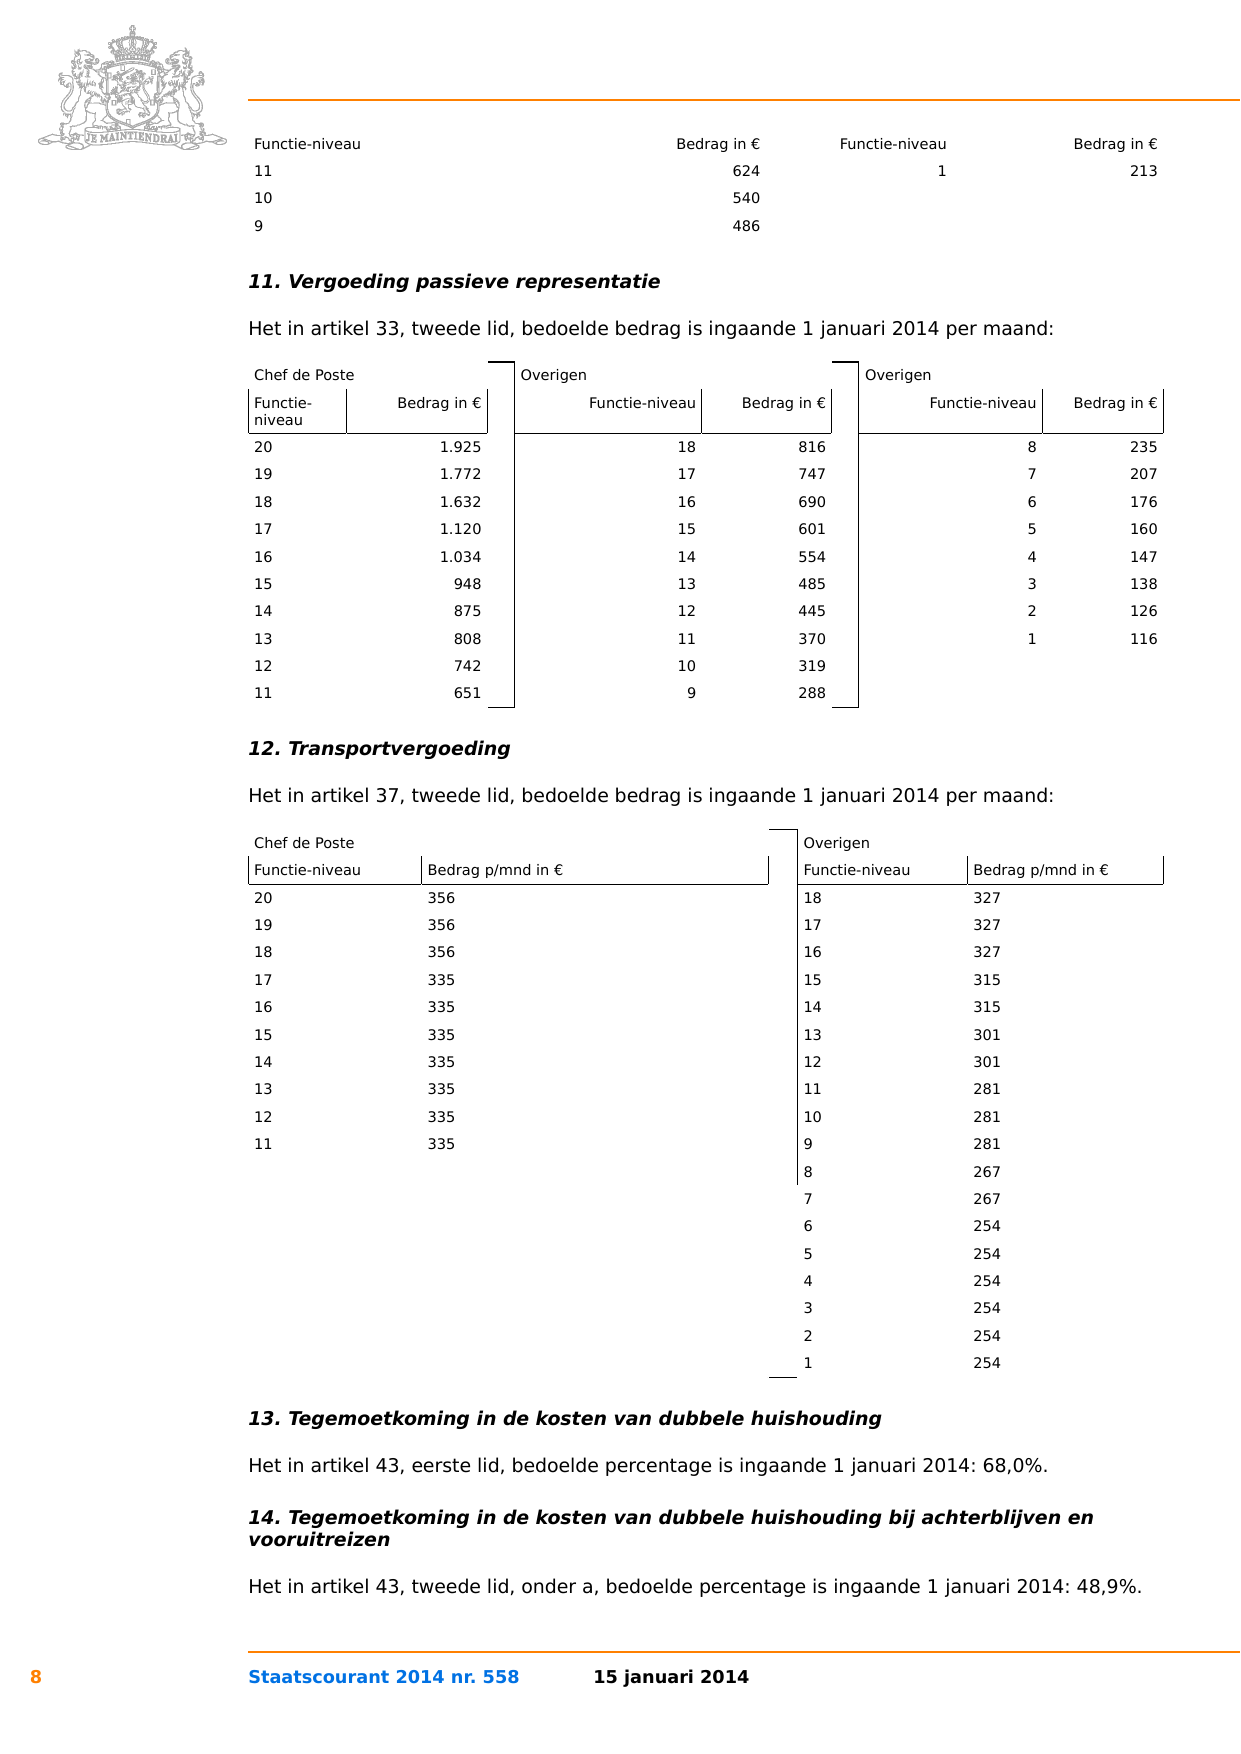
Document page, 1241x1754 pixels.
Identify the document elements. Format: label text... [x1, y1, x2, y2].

table_cell 335 [422, 1022, 768, 1048]
table_cell 1.925 [347, 434, 487, 461]
table_header Chef de Poste [249, 830, 768, 856]
table_cell 4 [798, 1268, 967, 1295]
table_cell 11 [249, 158, 402, 185]
table_cell 335 [422, 1049, 768, 1076]
table_cell 18 [798, 885, 967, 911]
table_cell 13 [249, 626, 346, 652]
table_cell 1.034 [347, 544, 487, 570]
table_cell 14 [249, 599, 346, 625]
table_cell 254 [968, 1351, 1163, 1377]
table_cell 254 [968, 1268, 1163, 1295]
table_cell Bedrag p/mnd in € [422, 858, 768, 884]
table_cell [767, 158, 798, 239]
table_cell Functie- niveau [249, 390, 346, 433]
table_cell 12 [249, 1104, 421, 1130]
table_cell [769, 856, 797, 1377]
table_cell 370 [702, 626, 831, 652]
table_cell [249, 1159, 421, 1377]
table_header [767, 131, 798, 157]
table_header Chef de Poste [249, 363, 487, 389]
subtitle 12. Transportvergoeding [248, 738, 1163, 760]
table_header Bedrag in € [953, 131, 1163, 157]
table_cell 11 [249, 681, 346, 707]
table_cell 207 [1043, 462, 1163, 488]
table_cell 147 [1043, 544, 1163, 570]
table_header Functie-niveau [799, 131, 952, 157]
table_cell 327 [968, 885, 1163, 911]
table_cell 2 [859, 599, 1042, 625]
table_cell 12 [515, 599, 701, 625]
text Het in artikel 37, tweede lid, bedoelde bedrag is ingaande 1 januari 2014 per maand: [248, 785, 1163, 807]
table_cell 4 [859, 544, 1042, 570]
table_cell 254 [968, 1214, 1163, 1240]
table_cell 624 [403, 158, 766, 185]
table_cell 948 [347, 571, 487, 597]
table_cell 301 [968, 1022, 1163, 1048]
table_cell Functie-niveau [859, 390, 1042, 433]
table_cell 12 [798, 1049, 967, 1076]
table_cell 15 [249, 1022, 421, 1048]
table_cell 8 [798, 1159, 967, 1185]
table_cell 15 [798, 967, 967, 993]
table_cell 301 [968, 1049, 1163, 1076]
table_cell 1.772 [347, 462, 487, 488]
table_cell 486 [403, 213, 766, 239]
table_cell 315 [968, 967, 1163, 993]
table_cell 1 [859, 626, 1042, 652]
table_cell 10 [798, 1104, 967, 1130]
table_cell 11 [249, 1131, 421, 1158]
table_cell 14 [798, 994, 967, 1021]
table_cell 7 [798, 1186, 967, 1212]
table_cell 335 [422, 1077, 768, 1103]
table_cell 18 [249, 489, 346, 515]
table_cell Functie-niveau [798, 858, 967, 884]
table_cell 9 [515, 681, 701, 707]
text Het in artikel 43, eerste lid, bedoelde percentage is ingaande 1 januari 2014: 68,0%. [248, 1455, 1163, 1477]
table_cell 742 [347, 653, 487, 680]
table_cell 875 [347, 599, 487, 625]
table_cell 327 [968, 940, 1163, 966]
table_cell 7 [859, 462, 1042, 488]
table_cell 16 [249, 994, 421, 1021]
table_cell 8 [859, 434, 1042, 461]
table_cell Bedrag in € [702, 390, 831, 433]
table_cell 235 [1043, 434, 1163, 461]
table_header Overigen [798, 830, 1163, 856]
table_cell 254 [968, 1296, 1163, 1322]
table_cell 356 [422, 912, 768, 938]
table_cell 651 [347, 681, 487, 707]
table_cell 11 [515, 626, 701, 652]
table_cell Bedrag p/mnd in € [968, 858, 1163, 884]
table_cell 16 [249, 544, 346, 570]
subtitle 14. Tegemoetkoming in de kosten van dubbele huishouding bij achterblijven en vooruitreizen [248, 1507, 1163, 1551]
table_cell 335 [422, 1104, 768, 1130]
table_cell Bedrag in € [347, 390, 487, 433]
subtitle 11. Vergoeding passieve representatie [248, 271, 1163, 292]
table_cell 335 [422, 1131, 768, 1158]
table_cell 267 [968, 1186, 1163, 1212]
table_cell 1.632 [347, 489, 487, 515]
table_cell 176 [1043, 489, 1163, 515]
table_cell 5 [798, 1241, 967, 1267]
table_cell 19 [249, 912, 421, 938]
table_cell 808 [347, 626, 487, 652]
table_cell [422, 1159, 768, 1377]
table_cell 17 [515, 462, 701, 488]
table_header Functie-niveau [249, 131, 402, 157]
table_cell 315 [968, 994, 1163, 1021]
table_cell 16 [515, 489, 701, 515]
table_cell 6 [798, 1214, 967, 1240]
table_cell 554 [702, 544, 831, 570]
table_cell [799, 186, 952, 239]
table_cell 335 [422, 994, 768, 1021]
text Het in artikel 33, tweede lid, bedoelde bedrag is ingaande 1 januari 2014 per maand: [248, 317, 1163, 339]
table_cell 254 [968, 1323, 1163, 1349]
table_cell 18 [249, 940, 421, 966]
table_cell 356 [422, 940, 768, 966]
table_cell 747 [702, 462, 831, 488]
table_cell 3 [859, 571, 1042, 597]
table_cell 281 [968, 1104, 1163, 1130]
table_cell 540 [403, 186, 766, 212]
table_header [769, 830, 797, 856]
table_cell 327 [968, 912, 1163, 938]
table_cell 9 [798, 1131, 967, 1158]
table_cell 1 [799, 158, 952, 185]
table_cell 690 [702, 489, 831, 515]
table_cell 281 [968, 1077, 1163, 1103]
table_cell [1043, 653, 1163, 707]
table_cell [953, 186, 1163, 239]
table_cell 15 [515, 516, 701, 543]
table_cell 267 [968, 1159, 1163, 1185]
table_cell 485 [702, 571, 831, 597]
table_cell Functie-niveau [249, 858, 421, 884]
table_header Overigen [859, 363, 1163, 389]
table_cell 138 [1043, 571, 1163, 597]
table_cell 335 [422, 967, 768, 993]
table_cell 6 [859, 489, 1042, 515]
table_cell 3 [798, 1296, 967, 1322]
table_cell 356 [422, 885, 768, 911]
table_cell [859, 653, 1042, 707]
table_cell 13 [249, 1077, 421, 1103]
table_cell 12 [249, 653, 346, 680]
table_cell 254 [968, 1241, 1163, 1267]
table_cell 5 [859, 516, 1042, 543]
table_cell 20 [249, 434, 346, 461]
table_cell 116 [1043, 626, 1163, 652]
table_cell 18 [515, 434, 701, 461]
table_cell 14 [515, 544, 701, 570]
table_cell 288 [702, 681, 831, 707]
table_cell 281 [968, 1131, 1163, 1158]
table_header Overigen [515, 363, 831, 389]
text Het in artikel 43, tweede lid, onder a, bedoelde percentage is ingaande 1 januari 2014: 48,9%. [248, 1576, 1163, 1598]
table_cell 19 [249, 462, 346, 488]
table_header [488, 363, 514, 389]
table_cell 13 [798, 1022, 967, 1048]
table_header [832, 363, 858, 389]
picture [38, 25, 227, 150]
table_cell 14 [249, 1049, 421, 1076]
table_cell 20 [249, 885, 421, 911]
table_cell 445 [702, 599, 831, 625]
table_cell 10 [515, 653, 701, 680]
subtitle 13. Tegemoetkoming in de kosten van dubbele huishouding [248, 1408, 1163, 1430]
table_cell 126 [1043, 599, 1163, 625]
table_cell 15 [249, 571, 346, 597]
table_cell 2 [798, 1323, 967, 1349]
table_cell 13 [515, 571, 701, 597]
table_cell 1 [798, 1351, 967, 1377]
table_cell 17 [249, 516, 346, 543]
table_cell 9 [249, 213, 402, 239]
table_cell 816 [702, 434, 831, 461]
table_header Bedrag in € [403, 131, 766, 157]
table_cell 160 [1043, 516, 1163, 543]
table_cell 11 [798, 1077, 967, 1103]
table_cell [488, 389, 514, 707]
table_cell Bedrag in € [1043, 390, 1163, 433]
table_cell 10 [249, 186, 402, 212]
table_cell 213 [953, 158, 1163, 185]
table_cell 16 [798, 940, 967, 966]
table_cell 17 [249, 967, 421, 993]
table_cell 1.120 [347, 516, 487, 543]
table_cell Functie-niveau [515, 390, 701, 433]
table_cell [832, 389, 858, 707]
table_cell 17 [798, 912, 967, 938]
table_cell 601 [702, 516, 831, 543]
table_cell 319 [702, 653, 831, 680]
